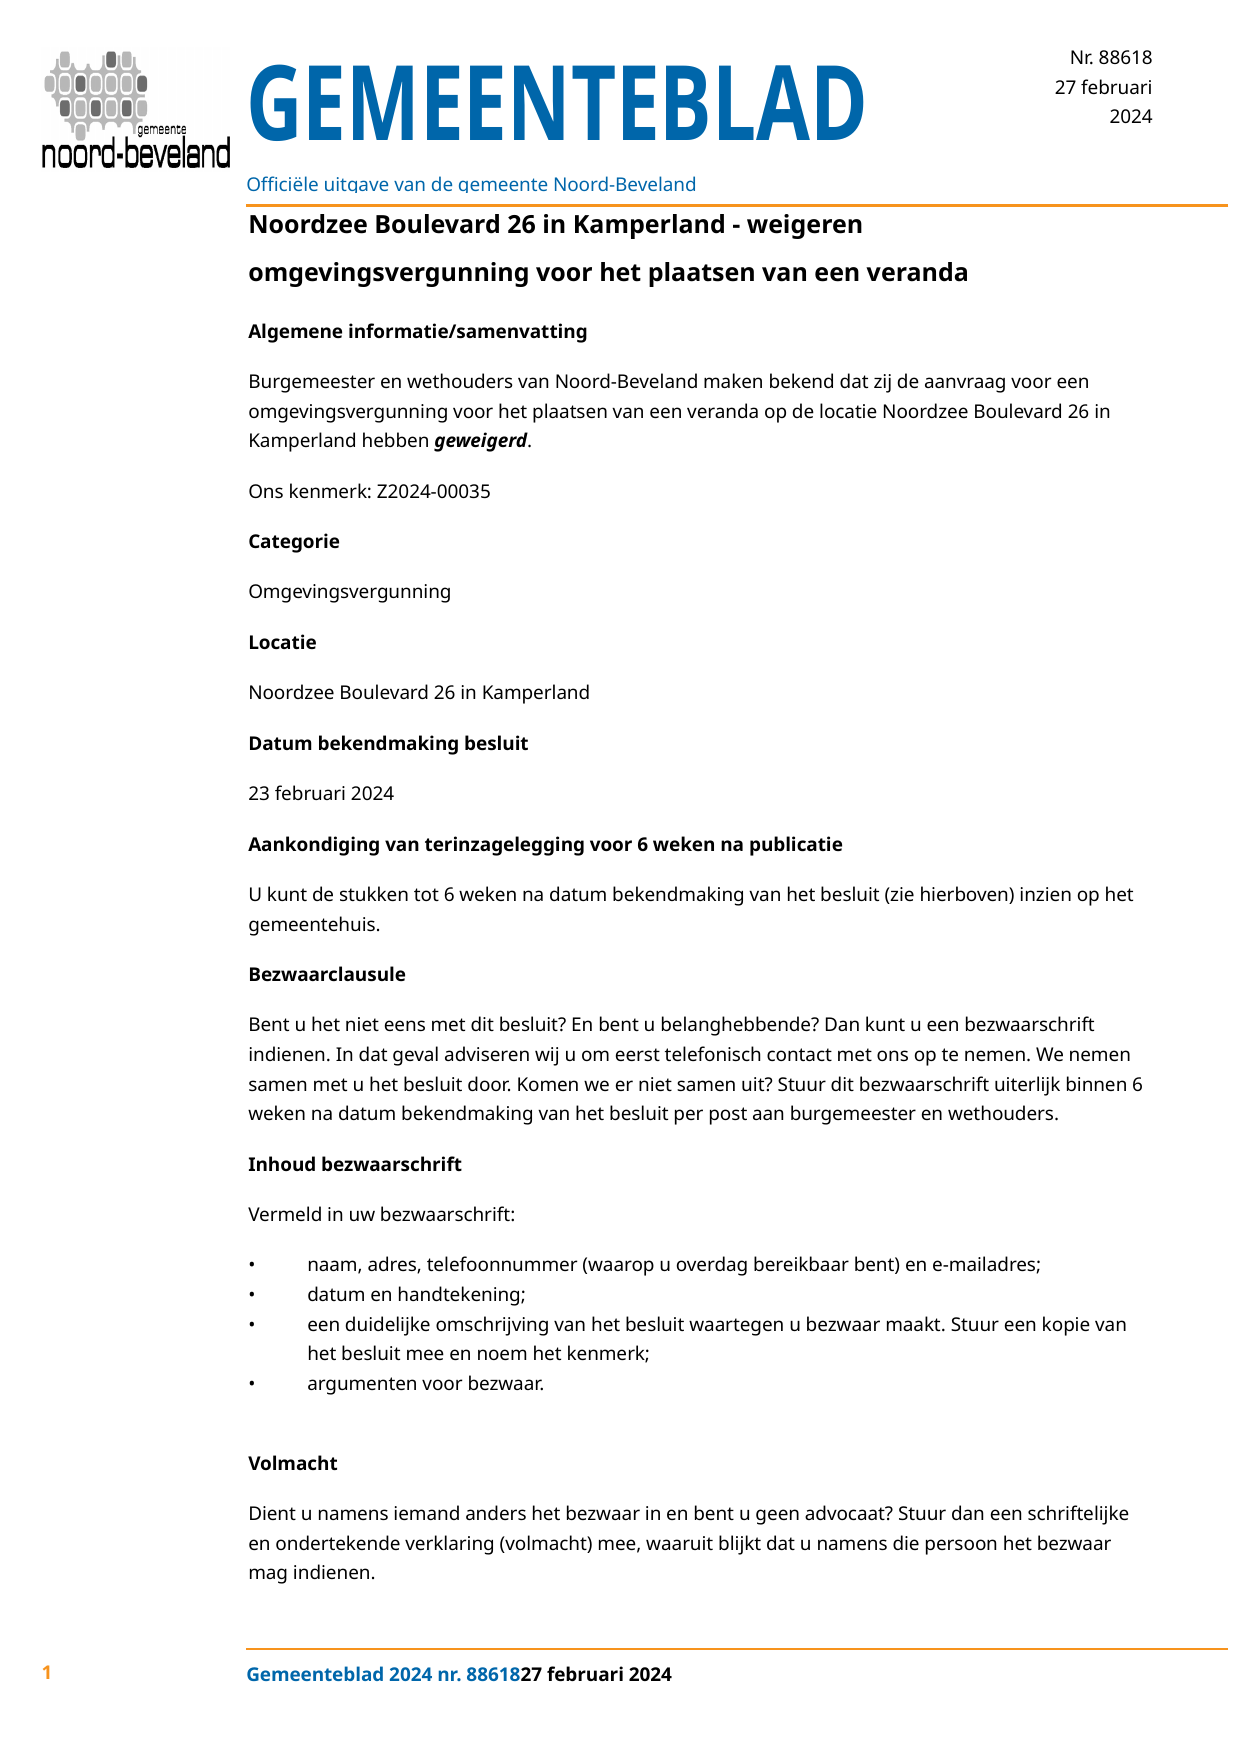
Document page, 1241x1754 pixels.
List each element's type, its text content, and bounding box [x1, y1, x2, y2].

text Ons kenmerk: Z2024-00035 [248, 478, 1152, 504]
text Noordzee Boulevard 26 in Kamperland - weigeren omgevingsvergunning voor het plaatsen van een veranda [248, 207, 1152, 288]
text Omgevingsvergunning [248, 579, 1152, 604]
text Burgemeester en wethouders van Noord-Beveland maken bekend dat zij de aanvraag voor een omgevingsvergunning voor het plaatsen van een veranda op de locatie Noordzee Boulevard 26 in Kamperland hebben geweigerd. [248, 368, 1152, 453]
text Vermeld in uw bezwaarschrift: [248, 1201, 1152, 1227]
text Aankondiging van terinzagelegging voor 6 weken na publicatie [248, 831, 1152, 857]
text Bezwaarclausule [248, 961, 1152, 987]
text Volmacht [248, 1450, 1152, 1476]
text Bent u het niet eens met dit besluit? En bent u belanghebbende? Dan kunt u een bezwaarschrift indienen. In dat geval adviseren wij u om eerst telefonisch contact met ons op te nemen. We nemen samen met u het besluit door. Komen we er niet samen uit? Stuur dit bezwaarschrift uiterlijk binnen 6 weken na datum bekendmaking van het besluit per post aan burgemeester en wethouders. [248, 1012, 1152, 1126]
text Algemene informatie/samenvatting [248, 318, 1152, 344]
list datum en handtekening; [248, 1281, 1152, 1307]
text Inhoud bezwaarschrift [248, 1151, 1152, 1177]
picture [41, 47, 231, 172]
text Locatie [248, 629, 1152, 655]
text U kunt de stukken tot 6 weken na datum bekendmaking van het besluit (zie hierboven) inzien op het gemeentehuis. [248, 881, 1152, 937]
list naam, adres, telefoonnummer (waarop u overdag bereikbaar bent) en e-mailadres; [248, 1252, 1152, 1277]
text Categorie [248, 528, 1152, 554]
text Noordzee Boulevard 26 in Kamperland [248, 679, 1152, 705]
text 23 februari 2024 [248, 780, 1152, 806]
text Datum bekendmaking besluit [248, 730, 1152, 756]
list argumenten voor bezwaar. [248, 1370, 1152, 1396]
list een duidelijke omschrijving van het besluit waartegen u bezwaar maakt. Stuur een kopie van het besluit mee en noem het kenmerk; [248, 1311, 1152, 1366]
text Dient u namens iemand anders het bezwaar in en bent u geen advocaat? Stuur dan een schriftelijke en ondertekende verklaring (volmacht) mee, waaruit blijkt dat u namens die persoon het bezwaar mag indienen. [248, 1500, 1152, 1585]
